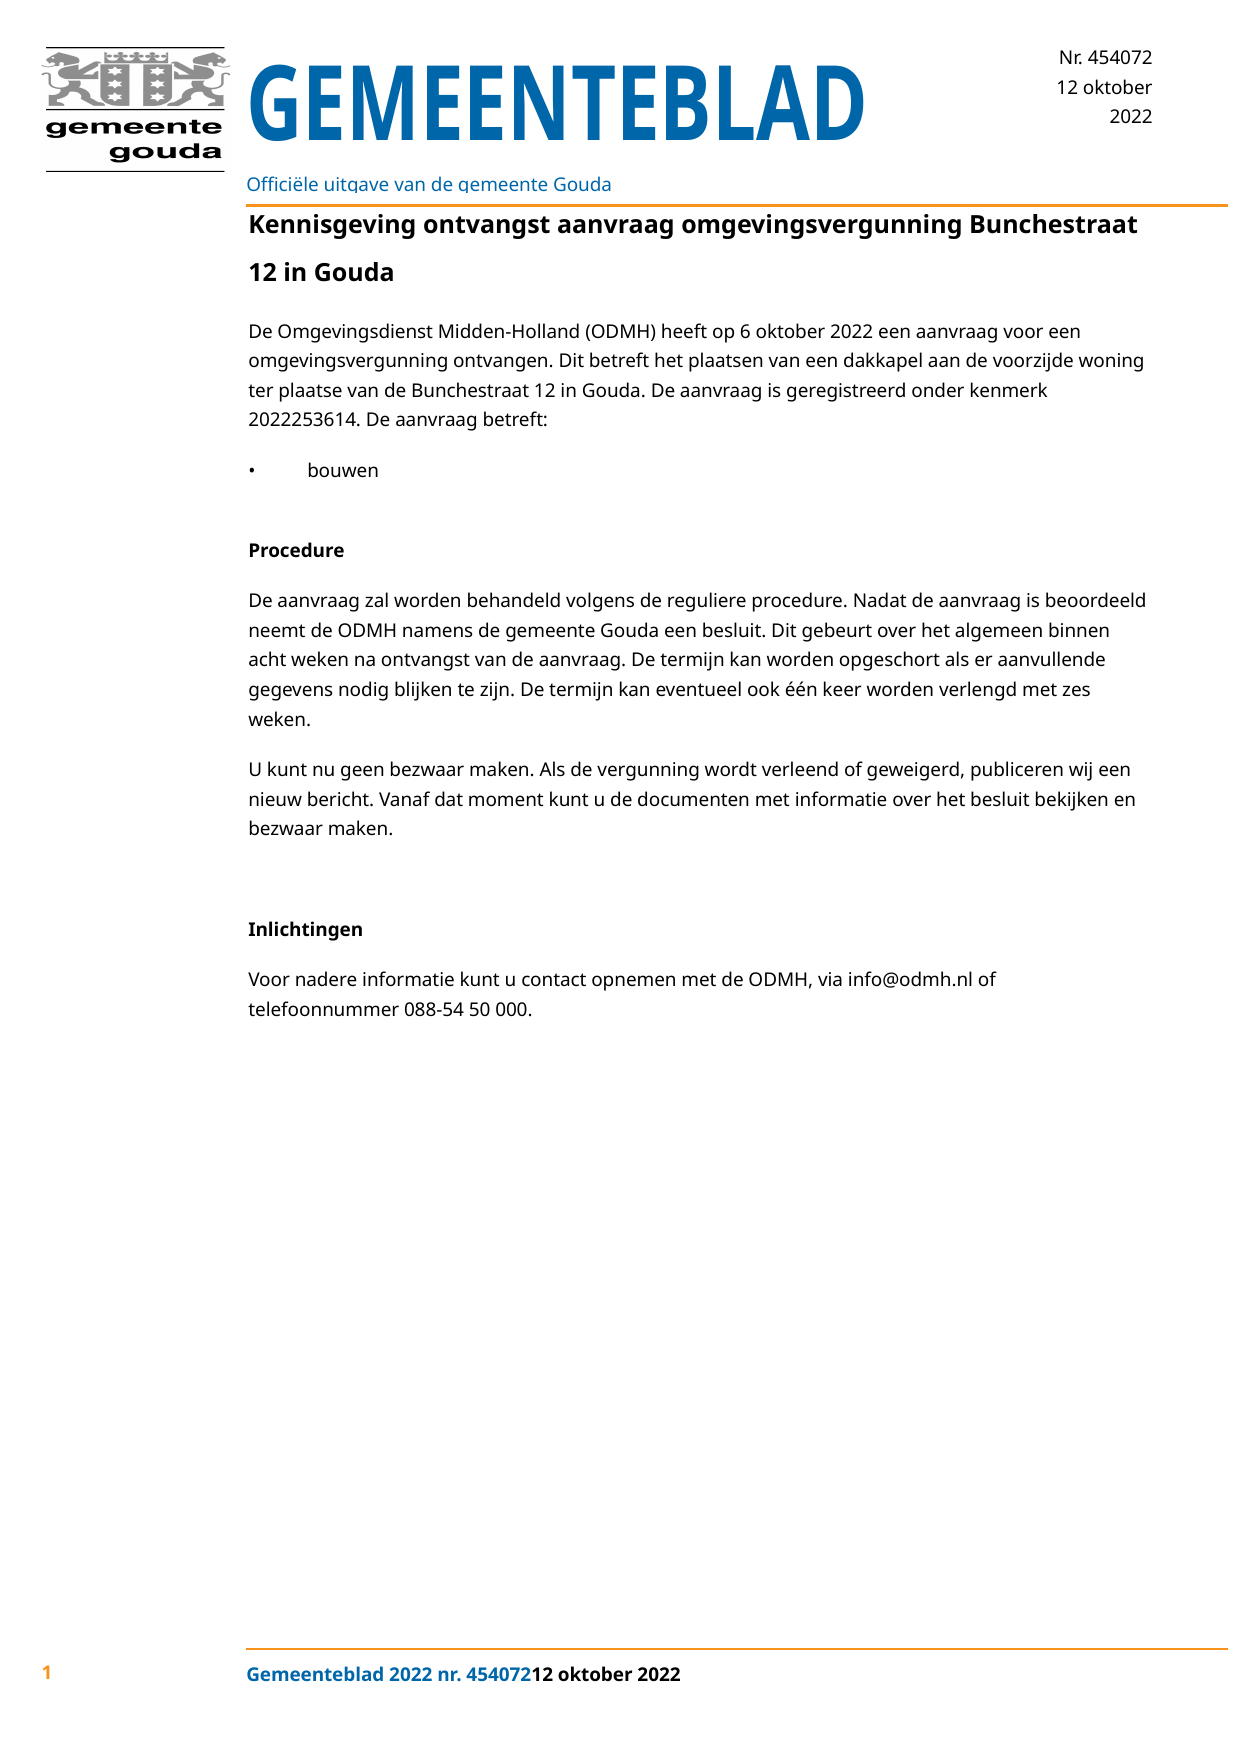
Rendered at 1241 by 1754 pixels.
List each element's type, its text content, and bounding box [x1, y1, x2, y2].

list bouwen [248, 457, 1152, 483]
text U kunt nu geen bezwaar maken. Als de vergunning wordt verleend of geweigerd, publiceren wij een nieuw bericht. Vanaf dat moment kunt u de documenten met informatie over het besluit bekijken en bezwaar maken. [248, 756, 1152, 841]
text Inlichtingen [248, 916, 1152, 942]
text De Omgevingsdienst Midden-Holland (ODMH) heeft op 6 oktober 2022 een aanvraag voor een omgevingsvergunning ontvangen. Dit betreft het plaatsen van een dakkapel aan de voorzijde woning ter plaatse van de Bunchestraat 12 in Gouda. De aanvraag is geregistreerd onder kenmerk 2022253614. De aanvraag betreft: [248, 318, 1152, 432]
text Procedure [248, 537, 1152, 563]
text Kennisgeving ontvangst aanvraag omgevingsvergunning Bunchestraat 12 in Gouda [248, 207, 1152, 288]
picture [41, 47, 231, 172]
text De aanvraag zal worden behandeld volgens de reguliere procedure. Nadat de aanvraag is beoordeeld neemt de ODMH namens de gemeente Gouda een besluit. Dit gebeurt over het algemeen binnen acht weken na ontvangst van de aanvraag. De termijn kan worden opgeschort als er aanvullende gegevens nodig blijken te zijn. De termijn kan eventueel ook één keer worden verlengd met zes weken. [248, 587, 1152, 732]
text Voor nadere informatie kunt u contact opnemen met de ODMH, via info@odmh.nl of telefoonnummer 088-54 50 000. [248, 967, 1152, 1022]
